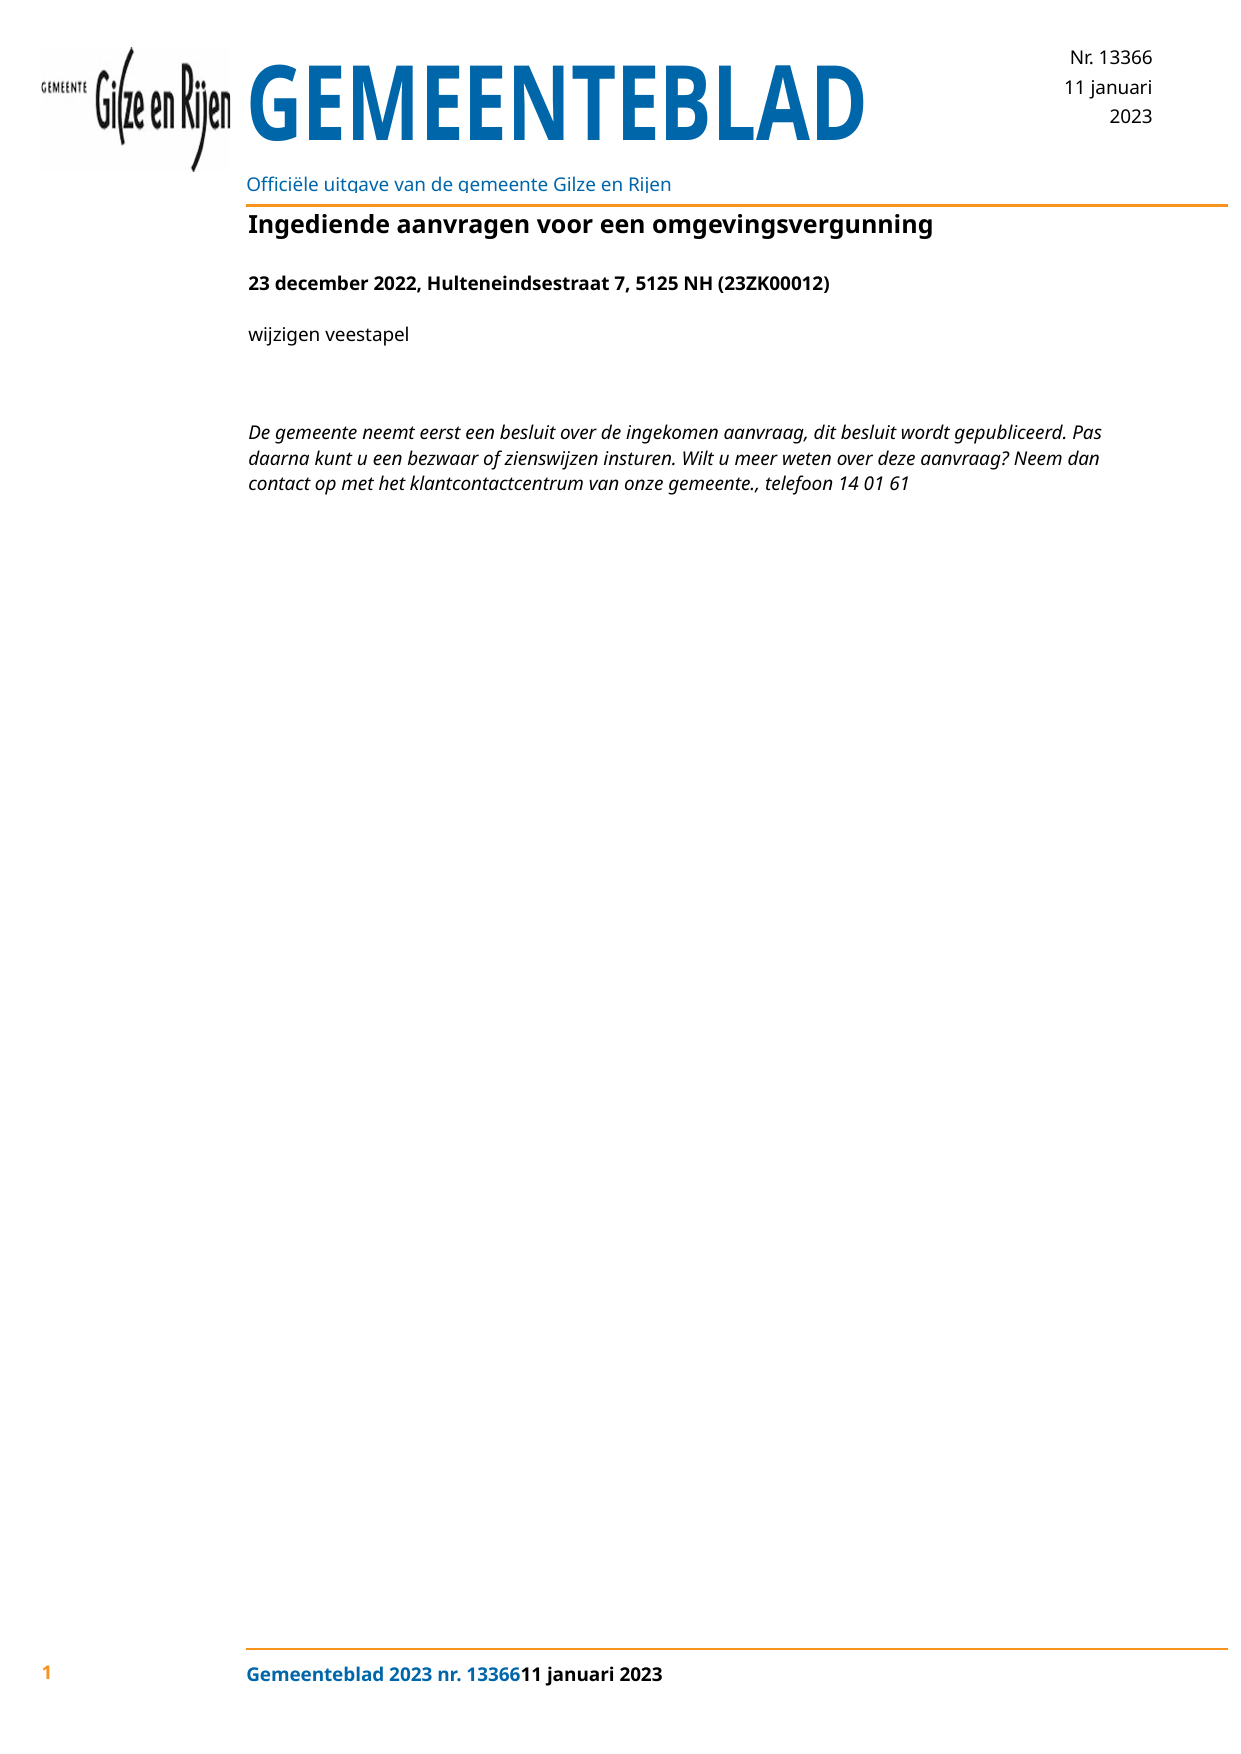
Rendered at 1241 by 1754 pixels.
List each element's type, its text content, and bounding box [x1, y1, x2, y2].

text 23 december 2022, Hulteneindsestraat 7, 5125 NH (23ZK00012) [248, 270, 1152, 296]
picture [41, 47, 231, 172]
text De gemeente neemt eerst een besluit over de ingekomen aanvraag, dit besluit wordt gepubliceerd. Pas daarna kunt u een bezwaar of zienswijzen insturen. Wilt u meer weten over deze aanvraag? Neem dan contact op met het klantcontactcentrum van onze gemeente., telefoon 14 01 61 [248, 419, 1152, 496]
text Ingediende aanvragen voor een omgevingsvergunning [248, 207, 1152, 241]
text wijzigen veestapel [248, 321, 1152, 346]
